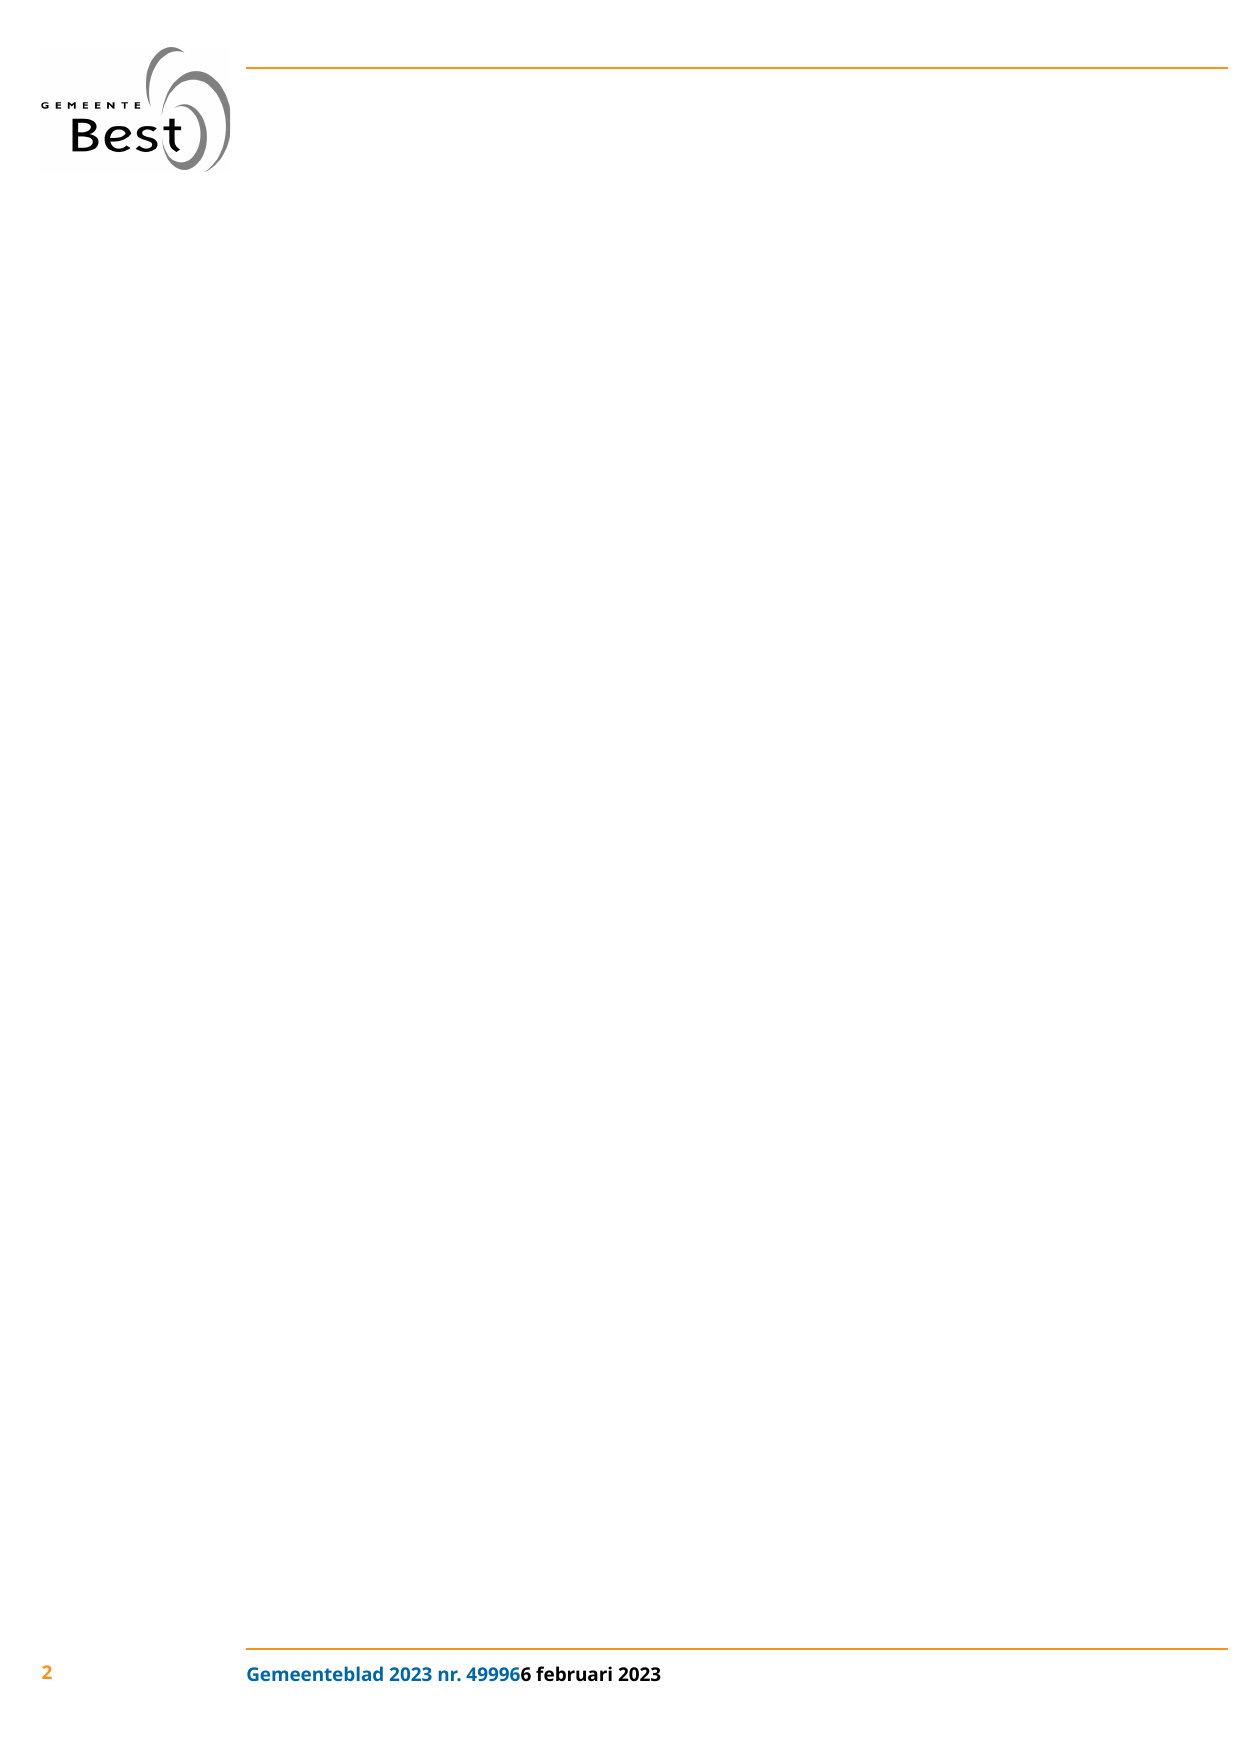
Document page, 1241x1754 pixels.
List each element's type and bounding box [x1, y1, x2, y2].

picture [41, 47, 231, 172]
